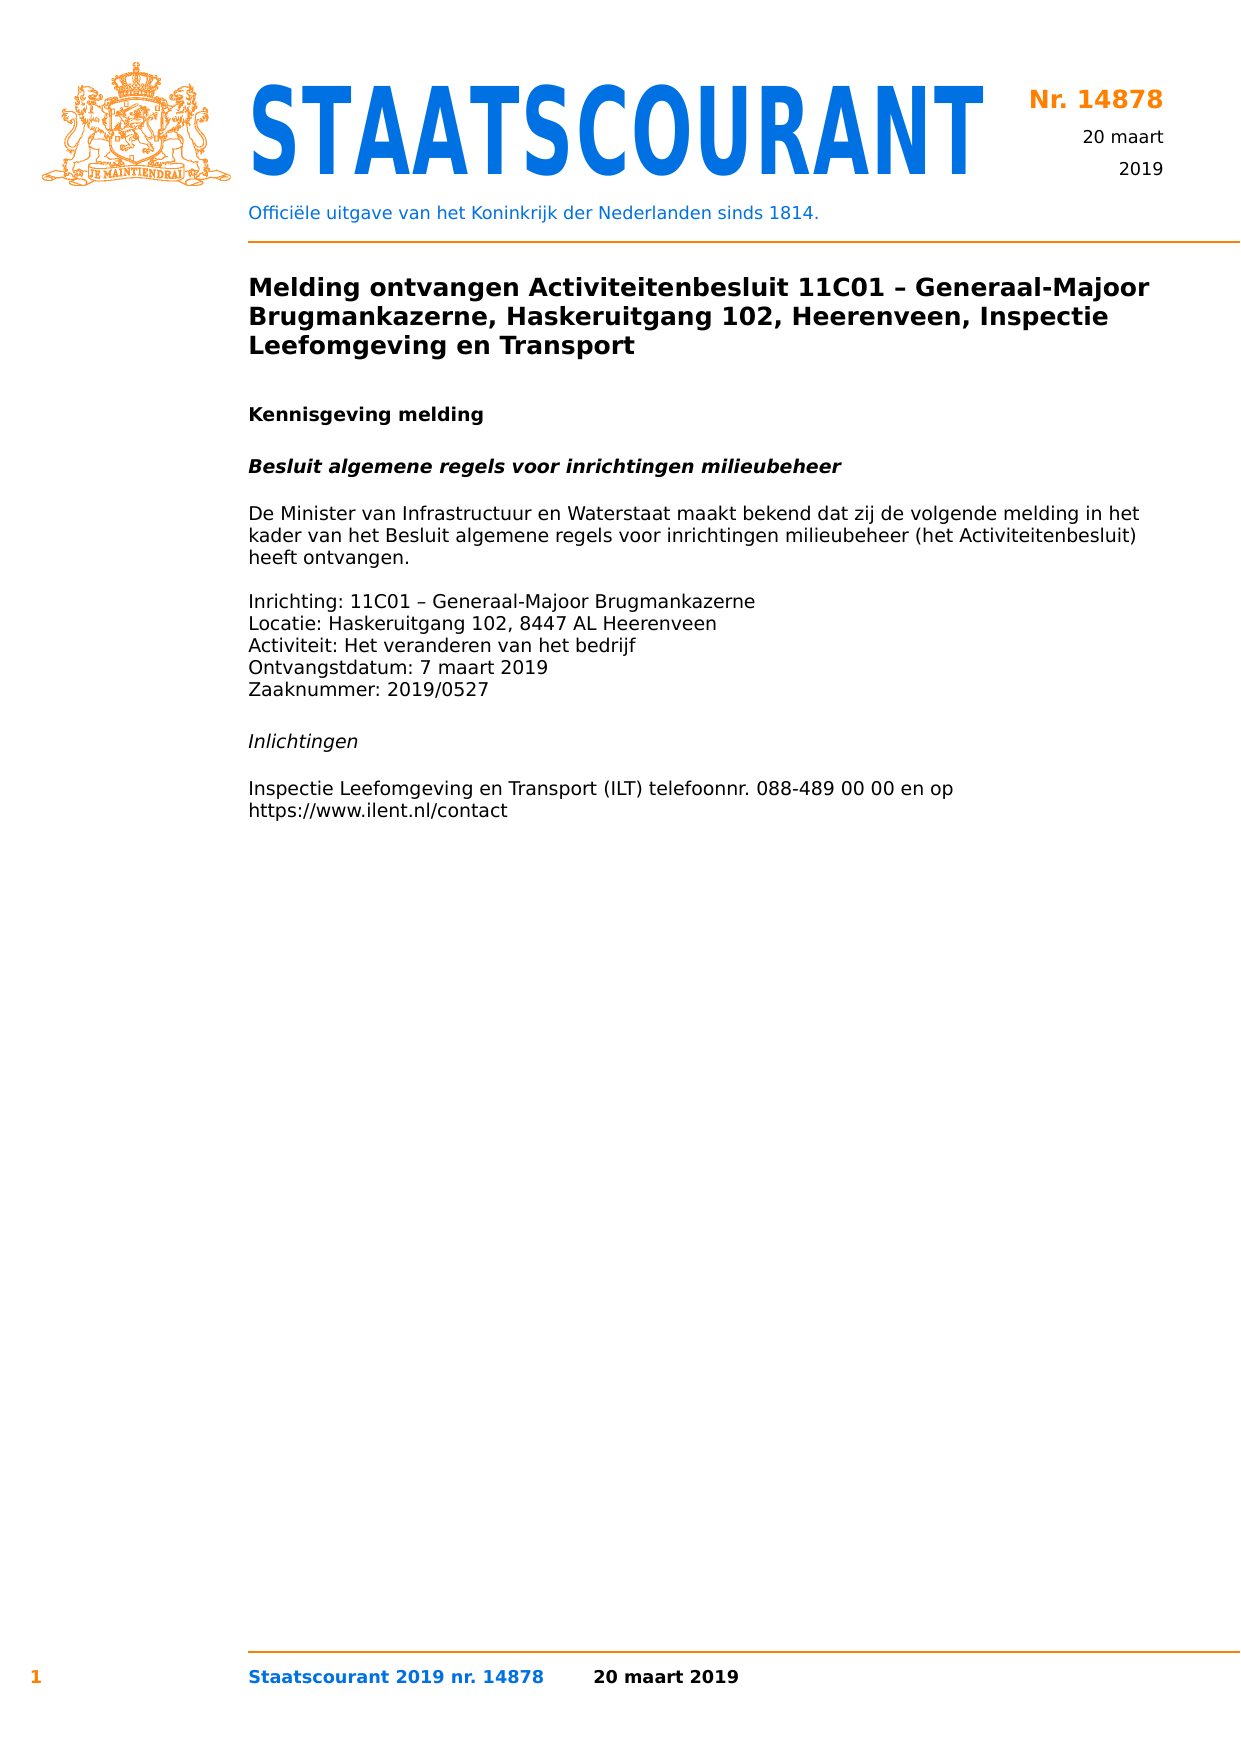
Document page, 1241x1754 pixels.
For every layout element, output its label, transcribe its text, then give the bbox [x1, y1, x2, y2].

subtitle Besluit algemene regels voor inrichtingen milieubeheer [248, 456, 1163, 478]
subtitle Melding ontvangen Activiteitenbesluit 11C01 – Generaal-Majoor Brugmankazerne, Haskeruitgang 102, Heerenveen, Inspectie Leefomgeving en Transport [248, 273, 1163, 361]
table_cell 20 maart [998, 121, 1240, 153]
text Zaaknummer: 2019/0527 [248, 679, 1163, 701]
text Ontvangstdatum: 7 maart 2019 [248, 657, 1163, 679]
text Inrichting: 11C01 – Generaal-Majoor Brugmankazerne [248, 591, 1163, 613]
text Activiteit: Het veranderen van het bedrijf [248, 635, 1163, 657]
subtitle Kennisgeving melding [248, 404, 1163, 426]
table_header Nr. 14878 [998, 62, 1240, 121]
table_cell Officiële uitgave van het Koninkrijk der Nederlanden sinds 1814. [248, 203, 1240, 241]
table_header STAATSCOURANT [248, 62, 998, 203]
table_cell 2019 [998, 153, 1240, 203]
table_header [25, 62, 248, 241]
text De Minister van Infrastructuur en Waterstaat maakt bekend dat zij de volgende melding in het kader van het Besluit algemene regels voor inrichtingen milieubeheer (het Activiteitenbesluit) heeft ontvangen. [248, 503, 1163, 569]
text Locatie: Haskeruitgang 102, 8447 AL Heerenveen [248, 613, 1163, 635]
text Inspectie Leefomgeving en Transport (ILT) telefoonnr. 088-489 00 00 en op https://www.ilent.nl/contact [248, 778, 1163, 822]
picture [41, 62, 231, 186]
subtitle Inlichtingen [248, 731, 1163, 753]
